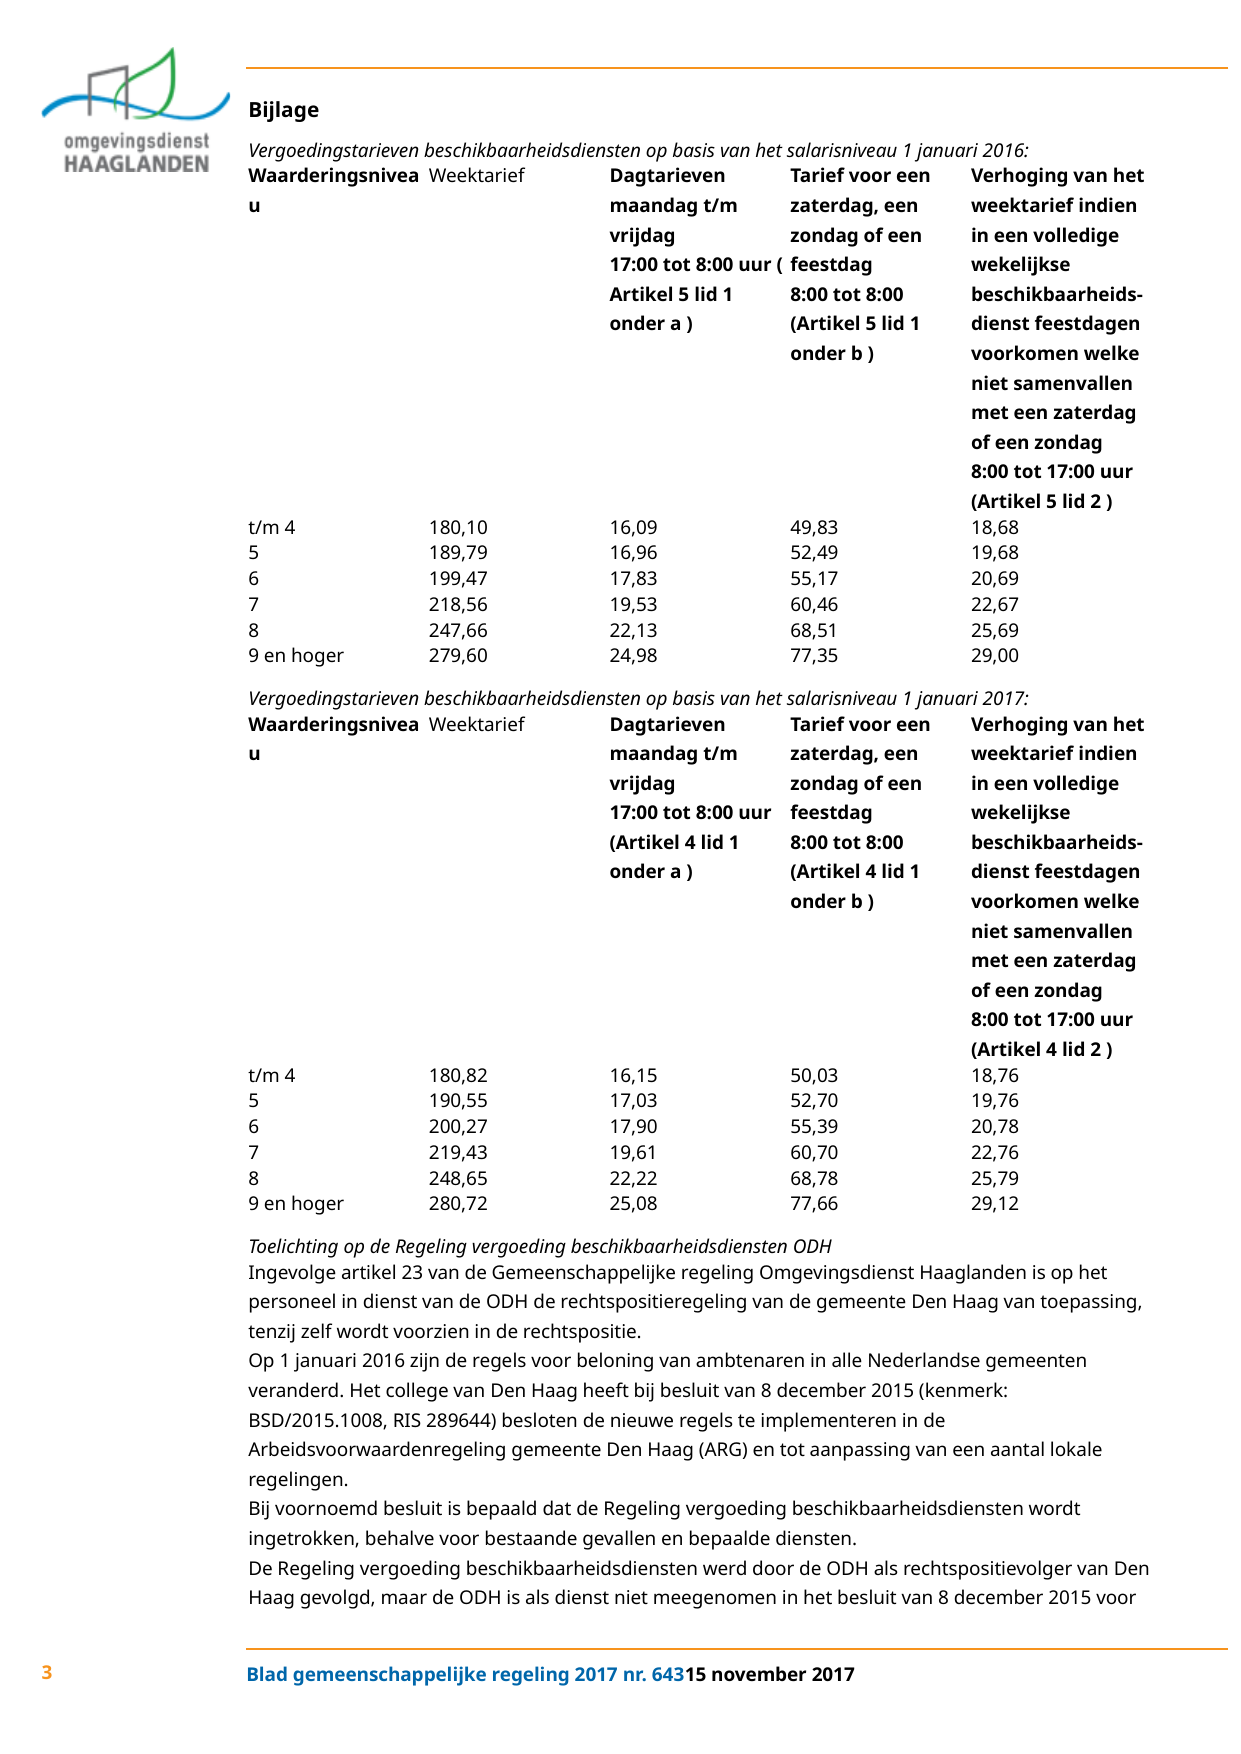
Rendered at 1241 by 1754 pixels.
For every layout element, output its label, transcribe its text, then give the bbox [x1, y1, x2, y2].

text Op 1 januari 2016 zijn de regels voor beloning van ambtenaren in alle Nederlandse gemeenten veranderd. Het college van Den Haag heeft bij besluit van 8 december 2015 (kenmerk: BSD/2015.1008, RIS 289644) besloten de nieuwe regels te implementeren in de Arbeidsvoorwaardenregeling gemeente Den Haag (ARG) en tot aanpassing van een aantal lokale regelingen. [248, 1348, 1152, 1492]
table_cell 8 [248, 1165, 429, 1191]
table_cell t/m 4 [248, 1062, 429, 1088]
table_header Tarief voor een zaterdag, een zondag of een feestdag 8:00 tot 8:00 (Artikel 4 lid 1 onder b ) [790, 711, 971, 1062]
table_cell 279,60 [429, 643, 609, 668]
table_cell 16,09 [609, 514, 790, 539]
table_header Weektarief [429, 163, 609, 514]
table_cell 29,12 [971, 1191, 1152, 1216]
table_cell 200,27 [429, 1114, 609, 1139]
table_cell 199,47 [429, 565, 609, 591]
text Bijlage [248, 95, 1152, 123]
table_cell 25,79 [971, 1165, 1152, 1191]
table_header Waarderingsniveau [248, 163, 429, 514]
table_cell 55,17 [790, 565, 971, 591]
table_cell 5 [248, 1088, 429, 1113]
table_cell 52,49 [790, 540, 971, 565]
table_cell 22,13 [609, 617, 790, 642]
table_cell 22,67 [971, 591, 1152, 617]
text Vergoedingstarieven beschikbaarheidsdiensten op basis van het salarisniveau 1 januari 2016: [248, 137, 1152, 163]
table_cell 60,70 [790, 1139, 971, 1165]
text Vergoedingstarieven beschikbaarheidsdiensten op basis van het salarisniveau 1 januari 2017: [248, 685, 1152, 711]
table_cell 19,53 [609, 591, 790, 617]
table_cell 22,22 [609, 1165, 790, 1191]
table_cell 7 [248, 591, 429, 617]
table_cell 248,65 [429, 1165, 609, 1191]
table_cell 19,61 [609, 1139, 790, 1165]
table_header Verhoging van het weektarief indien in een volledige wekelijkse beschikbaarheids-dienst feestdagen voorkomen welke niet samenvallen met een zaterdag of een zondag 8:00 tot 17:00 uur (Artikel 5 lid 2 ) [971, 163, 1152, 514]
table_cell 25,08 [609, 1191, 790, 1216]
table_cell 247,66 [429, 617, 609, 642]
table_cell 50,03 [790, 1062, 971, 1088]
table_cell 52,70 [790, 1088, 971, 1113]
text Toelichting op de Regeling vergoeding beschikbaarheidsdiensten ODH [248, 1233, 1152, 1259]
table_cell 22,76 [971, 1139, 1152, 1165]
text Ingevolge artikel 23 van de Gemeenschappelijke regeling Omgevingsdienst Haaglanden is op het personeel in dienst van de ODH de rechtspositieregeling van de gemeente Den Haag van toepassing, tenzij zelf wordt voorzien in de rechtspositie. [248, 1259, 1152, 1344]
table_cell 180,82 [429, 1062, 609, 1088]
table_cell 219,43 [429, 1139, 609, 1165]
table_cell 8 [248, 617, 429, 642]
table_cell 19,76 [971, 1088, 1152, 1113]
table_cell 19,68 [971, 540, 1152, 565]
table_cell 68,51 [790, 617, 971, 642]
table_cell 18,68 [971, 514, 1152, 539]
table_cell 18,76 [971, 1062, 1152, 1088]
table_cell 17,83 [609, 565, 790, 591]
table_cell 180,10 [429, 514, 609, 539]
table_cell 17,90 [609, 1114, 790, 1139]
table_cell 9 en hoger [248, 643, 429, 668]
table_cell 190,55 [429, 1088, 609, 1113]
table_header Verhoging van het weektarief indien in een volledige wekelijkse beschikbaarheids-dienst feestdagen voorkomen welke niet samenvallen met een zaterdag of een zondag 8:00 tot 17:00 uur (Artikel 4 lid 2 ) [971, 711, 1152, 1062]
table_header Weektarief [429, 711, 609, 1062]
table_cell 20,78 [971, 1114, 1152, 1139]
table_cell 5 [248, 540, 429, 565]
table_header Tarief voor een zaterdag, een zondag of een feestdag 8:00 tot 8:00 (Artikel 5 lid 1 onder b ) [790, 163, 971, 514]
table_header Dagtarieven maandag t/m vrijdag 17:00 tot 8:00 uur ( Artikel 5 lid 1 onder a ) [609, 163, 790, 514]
table_cell 189,79 [429, 540, 609, 565]
table_cell 6 [248, 565, 429, 591]
table_cell 25,69 [971, 617, 1152, 642]
table_cell 280,72 [429, 1191, 609, 1216]
table_cell 77,66 [790, 1191, 971, 1216]
table_cell t/m 4 [248, 514, 429, 539]
table_cell 17,03 [609, 1088, 790, 1113]
table_cell 60,46 [790, 591, 971, 617]
table_cell 20,69 [971, 565, 1152, 591]
table_cell 77,35 [790, 643, 971, 668]
table_header Dagtarieven maandag t/m vrijdag 17:00 tot 8:00 uur (Artikel 4 lid 1 onder a ) [609, 711, 790, 1062]
table_header Waarderingsniveau [248, 711, 429, 1062]
table_cell 55,39 [790, 1114, 971, 1139]
table_cell 29,00 [971, 643, 1152, 668]
table_cell 24,98 [609, 643, 790, 668]
table_cell 218,56 [429, 591, 609, 617]
table_cell 49,83 [790, 514, 971, 539]
text Bij voornoemd besluit is bepaald dat de Regeling vergoeding beschikbaarheidsdiensten wordt ingetrokken, behalve voor bestaande gevallen en bepaalde diensten. [248, 1496, 1152, 1551]
table_cell 68,78 [790, 1165, 971, 1191]
table_cell 16,15 [609, 1062, 790, 1088]
text De Regeling vergoeding beschikbaarheidsdiensten werd door de ODH als rechtspositievolger van Den Haag gevolgd, maar de ODH is als dienst niet meegenomen in het besluit van 8 december 2015 voor [248, 1555, 1152, 1610]
table_cell 9 en hoger [248, 1191, 429, 1216]
picture [41, 47, 231, 172]
table_cell 16,96 [609, 540, 790, 565]
table_cell 7 [248, 1139, 429, 1165]
table_cell 6 [248, 1114, 429, 1139]
